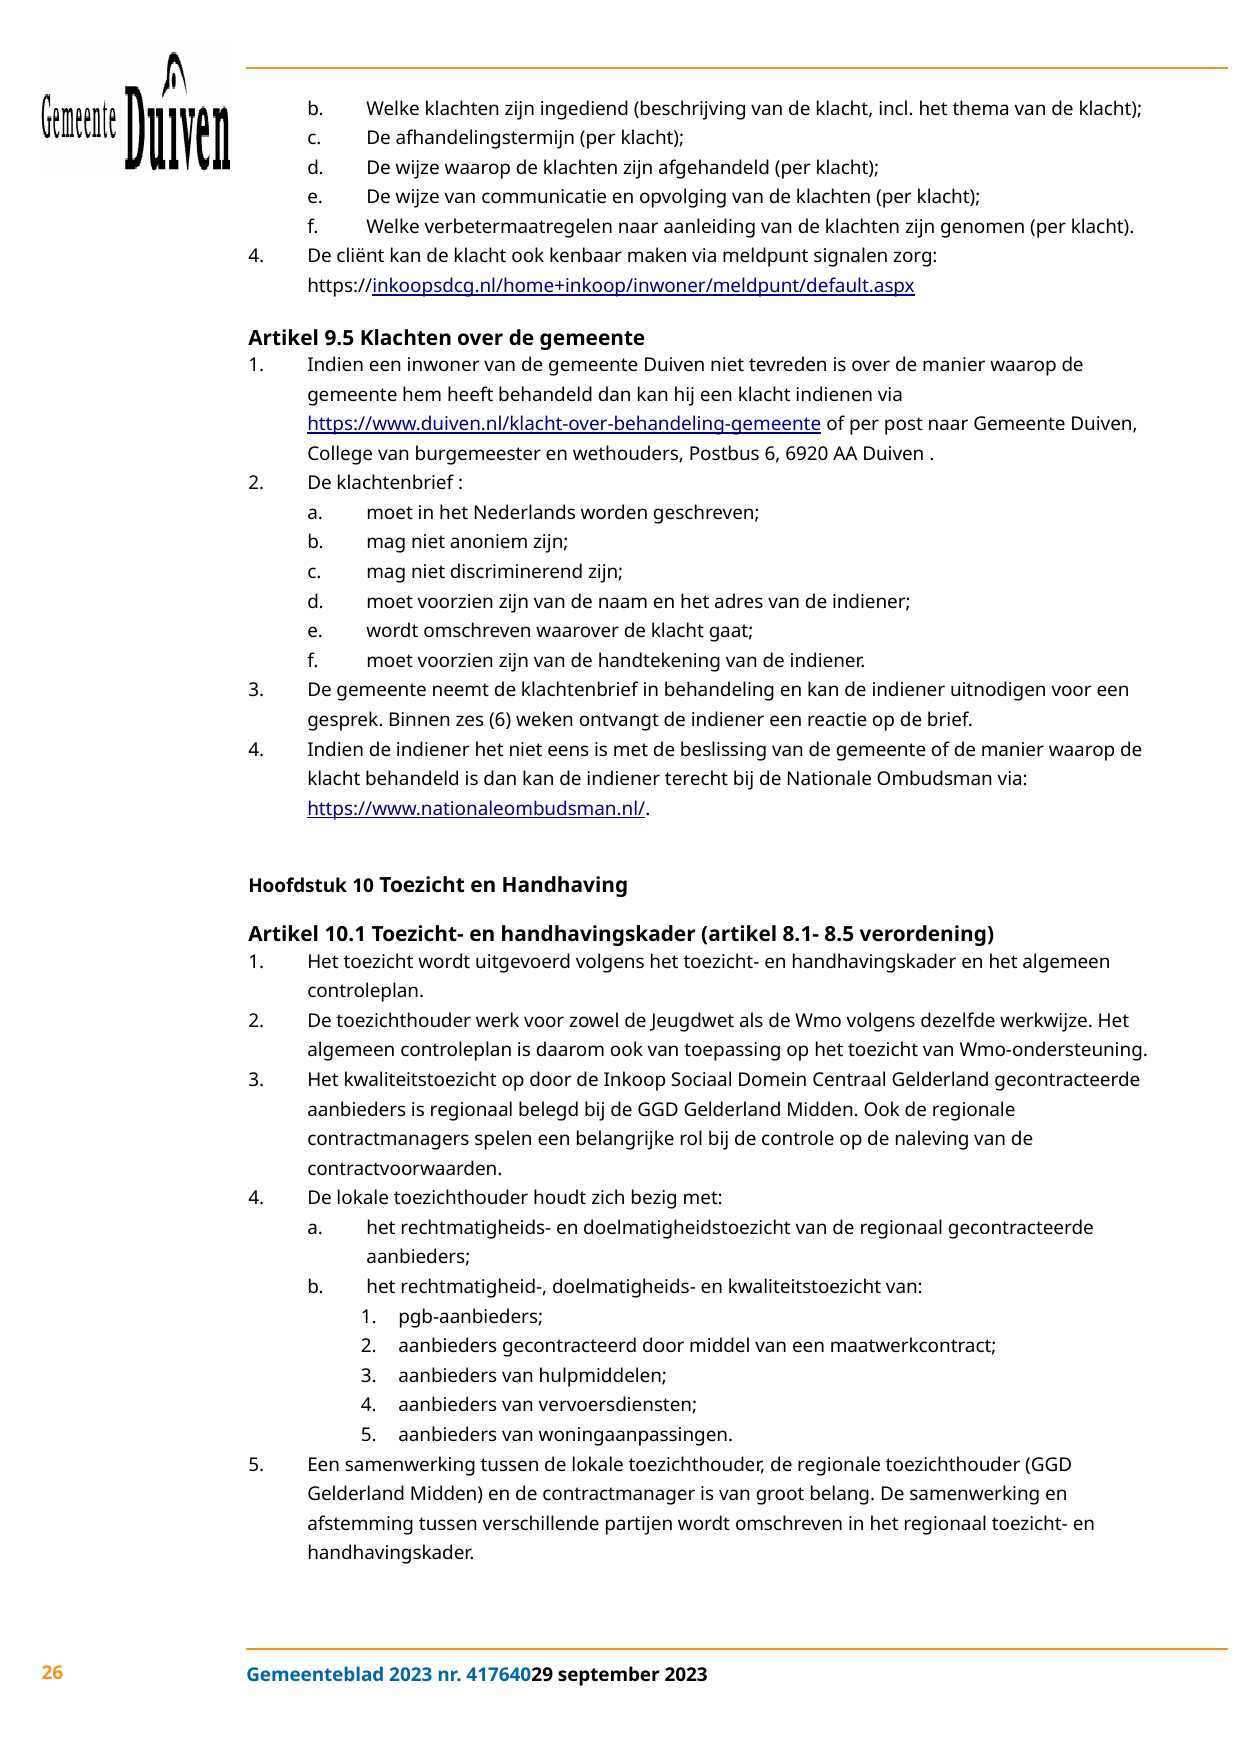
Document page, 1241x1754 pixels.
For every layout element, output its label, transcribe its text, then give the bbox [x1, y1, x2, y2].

list mag niet anoniem zijn; [307, 529, 1152, 554]
text Hoofdstuk 10 Toezicht en Handhaving [248, 870, 1152, 898]
list moet in het Nederlands worden geschreven; [307, 499, 1152, 525]
list mag niet discriminerend zijn; [307, 558, 1152, 584]
text Artikel 10.1 Toezicht- en handhavingskader (artikel 8.1- 8.5 verordening) [248, 919, 1152, 948]
list moet voorzien zijn van de handtekening van de indiener. [307, 647, 1152, 673]
picture [41, 47, 231, 172]
list pgb-aanbieders; [361, 1303, 1152, 1328]
list aanbieders gecontracteerd door middel van een maatwerkcontract; [361, 1332, 1152, 1358]
list aanbieders van woningaanpassingen. [361, 1421, 1152, 1447]
list aanbieders van vervoersdiensten; [361, 1392, 1152, 1417]
list aanbieders van hulpmiddelen; [361, 1362, 1152, 1388]
list De wijze van communicatie en opvolging van de klachten (per klacht); [307, 183, 1152, 209]
list De wijze waarop de klachten zijn afgehandeld (per klacht); [307, 154, 1152, 180]
list De toezichthouder werk voor zowel de Jeugdwet als de Wmo volgens dezelfde werkwijze. Het algemeen controleplan is daarom ook van toepassing op het toezicht van Wmo-ondersteuning. [248, 1007, 1152, 1062]
list Indien een inwoner van de gemeente Duiven niet tevreden is over de manier waarop de gemeente hem heeft behandeld dan kan hij een klacht indienen via https://www.duiven.nl/klacht-over-behandeling-gemeente of per post naar Gemeente Duiven, College van burgemeester en wethouders, Postbus 6, 6920 AA Duiven . [248, 351, 1152, 466]
list Welke verbetermaatregelen naar aanleiding van de klachten zijn genomen (per klacht). [307, 213, 1152, 239]
text Artikel 9.5 Klachten over de gemeente [248, 323, 1152, 351]
list moet voorzien zijn van de naam en het adres van de indiener; [307, 588, 1152, 613]
list wordt omschreven waarover de klacht gaat; [307, 617, 1152, 643]
list De gemeente neemt de klachtenbrief in behandeling en kan de indiener uitnodigen voor een gesprek. Binnen zes (6) weken ontvangt de indiener een reactie op de brief. [248, 677, 1152, 732]
list Een samenwerking tussen de lokale toezichthouder, de regionale toezichthouder (GGD Gelderland Midden) en de contractmanager is van groot belang. De samenwerking en afstemming tussen verschillende partijen wordt omschreven in het regionaal toezicht- en handhavingskader. [248, 1451, 1152, 1565]
list Indien de indiener het niet eens is met de beslissing van de gemeente of de manier waarop de klacht behandeld is dan kan de indiener terecht bij de Nationale Ombudsman via: https://www.nationaleombudsman.nl/. [248, 736, 1152, 821]
list De afhandelingstermijn (per klacht); [307, 124, 1152, 150]
list De cliënt kan de klacht ook kenbaar maken via meldpunt signalen zorg: https://inkoopsdcg.nl/home+inkoop/inwoner/meldpunt/default.aspx [248, 243, 1152, 298]
list De lokale toezichthouder houdt zich bezig met: [248, 1184, 1152, 1210]
list Het toezicht wordt uitgevoerd volgens het toezicht- en handhavingskader en het algemeen controleplan. [248, 948, 1152, 1003]
list Het kwaliteitstoezicht op door de Inkoop Sociaal Domein Centraal Gelderland gecontracteerde aanbieders is regionaal belegd bij de GGD Gelderland Midden. Ook de regionale contractmanagers spelen een belangrijke rol bij de controle op de naleving van de contractvoorwaarden. [248, 1066, 1152, 1181]
list het rechtmatigheids- en doelmatigheidstoezicht van de regionaal gecontracteerde aanbieders; [307, 1214, 1152, 1269]
list De klachtenbrief : [248, 469, 1152, 495]
list Welke klachten zijn ingediend (beschrijving van de klacht, incl. het thema van de klacht); [307, 95, 1152, 121]
list het rechtmatigheid-, doelmatigheids- en kwaliteitstoezicht van: [307, 1273, 1152, 1299]
